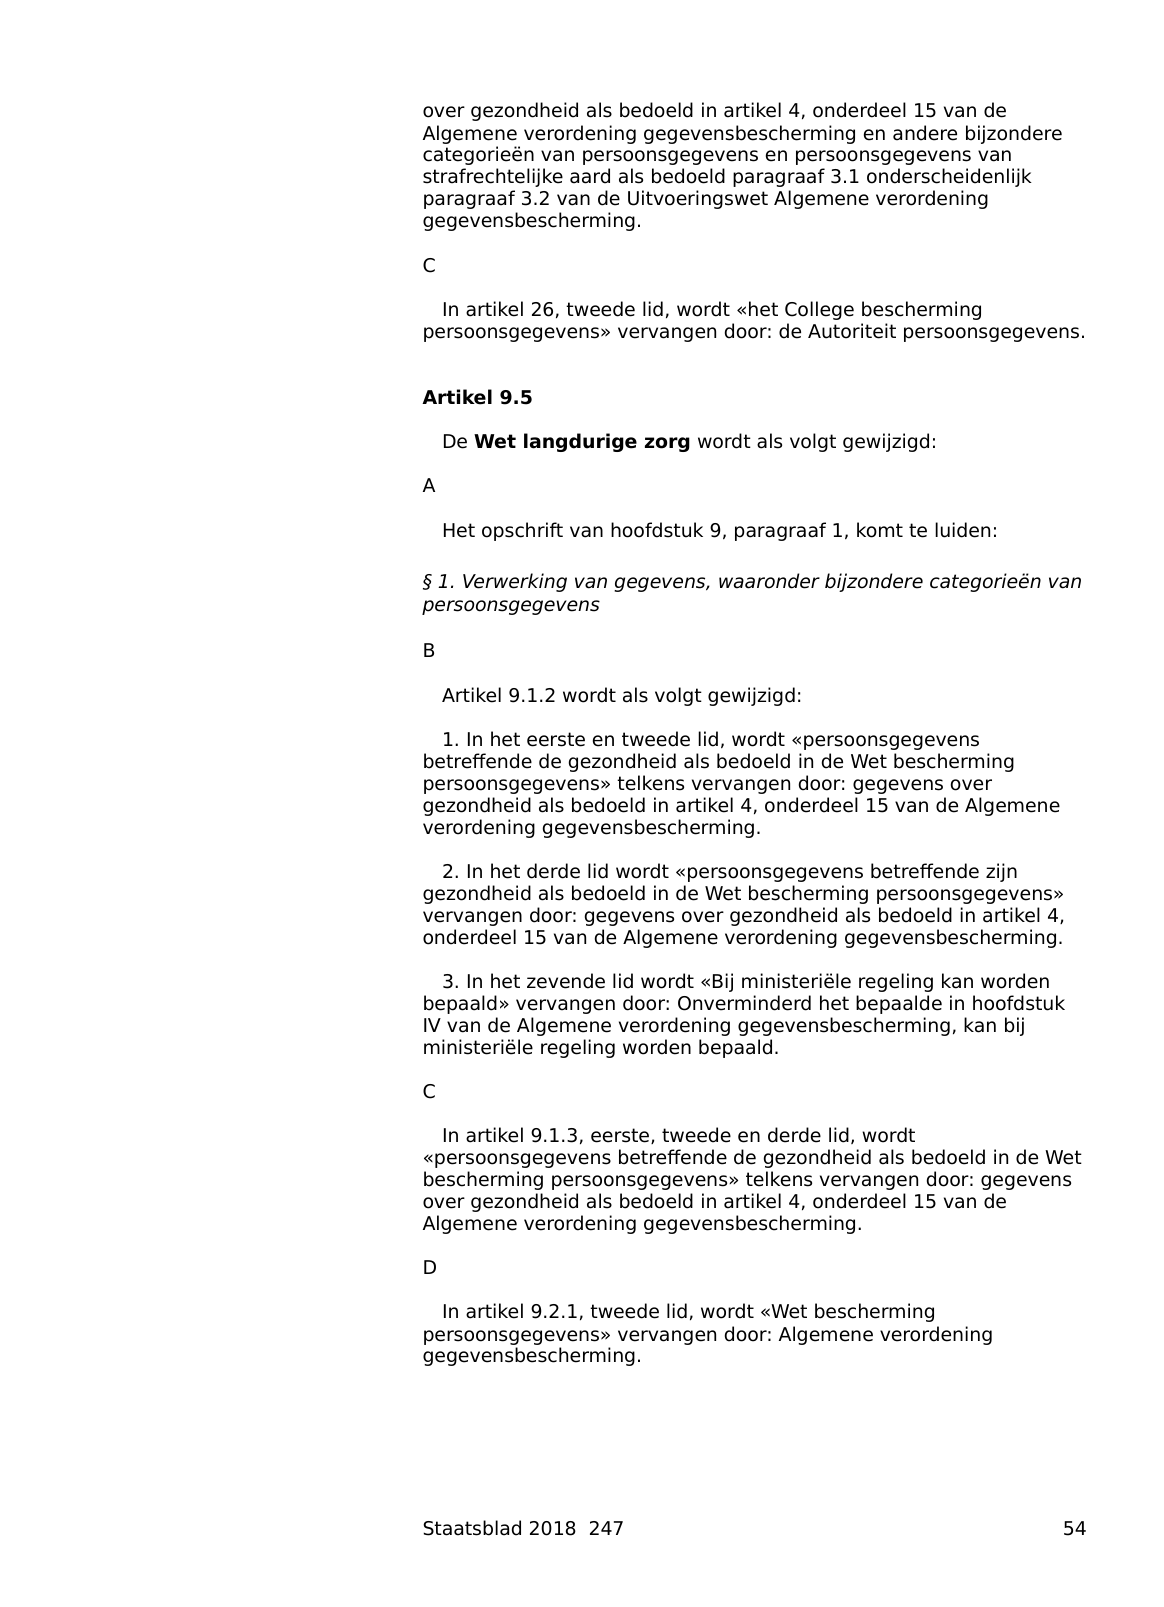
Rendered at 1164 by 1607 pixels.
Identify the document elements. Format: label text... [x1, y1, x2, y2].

text Artikel 9.1.2 wordt als volgt gewijzigd: [422, 684, 1087, 707]
text In artikel 9.2.1, tweede lid, wordt «Wet bescherming persoonsgegevens» vervangen door: Algemene verordening gegevensbescherming. [422, 1301, 1087, 1367]
text 2. In het derde lid wordt «persoonsgegevens betreffende zijn gezondheid als bedoeld in de Wet bescherming persoonsgegevens» vervangen door: gegevens over gezondheid als bedoeld in artikel 4, onderdeel 15 van de Algemene verordening gegevensbescherming. [422, 861, 1087, 949]
text A [422, 475, 1087, 497]
subtitle § 1. Verwerking van gegevens, waaronder bijzondere categorieën van persoonsgegevens [422, 571, 1087, 615]
text 1. In het eerste en tweede lid, wordt «persoonsgegevens betreffende de gezondheid als bedoeld in de Wet bescherming persoonsgegevens» telkens vervangen door: gegevens over gezondheid als bedoeld in artikel 4, onderdeel 15 van de Algemene verordening gegevensbescherming. [422, 729, 1087, 839]
text In artikel 9.1.3, eerste, tweede en derde lid, wordt «persoonsgegevens betreffende de gezondheid als bedoeld in de Wet bescherming persoonsgegevens» telkens vervangen door: gegevens over gezondheid als bedoeld in artikel 4, onderdeel 15 van de Algemene verordening gegevensbescherming. [422, 1125, 1087, 1235]
text B [422, 640, 1087, 662]
text De Wet langdurige zorg wordt als volgt gewijzigd: [422, 431, 1087, 453]
text Het opschrift van hoofdstuk 9, paragraaf 1, komt te luiden: [422, 519, 1087, 541]
text 3. In het zevende lid wordt «Bij ministeriële regeling kan worden bepaald» vervangen door: Onverminderd het bepaalde in hoofdstuk IV van de Algemene verordening gegevensbescherming, kan bij ministeriële regeling worden bepaald. [422, 971, 1087, 1059]
text D [422, 1257, 1087, 1279]
text C [422, 254, 1087, 276]
text over gezondheid als bedoeld in artikel 4, onderdeel 15 van de Algemene verordening gegevensbescherming en andere bijzondere categorieën van persoonsgegevens en persoonsgegevens van strafrechtelijke aard als bedoeld paragraaf 3.1 onderscheidenlijk paragraaf 3.2 van de Uitvoeringswet Algemene verordening gegevensbescherming. [422, 100, 1087, 232]
text C [422, 1081, 1087, 1103]
text In artikel 26, tweede lid, wordt «het College bescherming persoonsgegevens» vervangen door: de Autoriteit persoonsgegevens. [422, 299, 1087, 343]
subtitle Artikel 9.5 [422, 387, 1087, 409]
